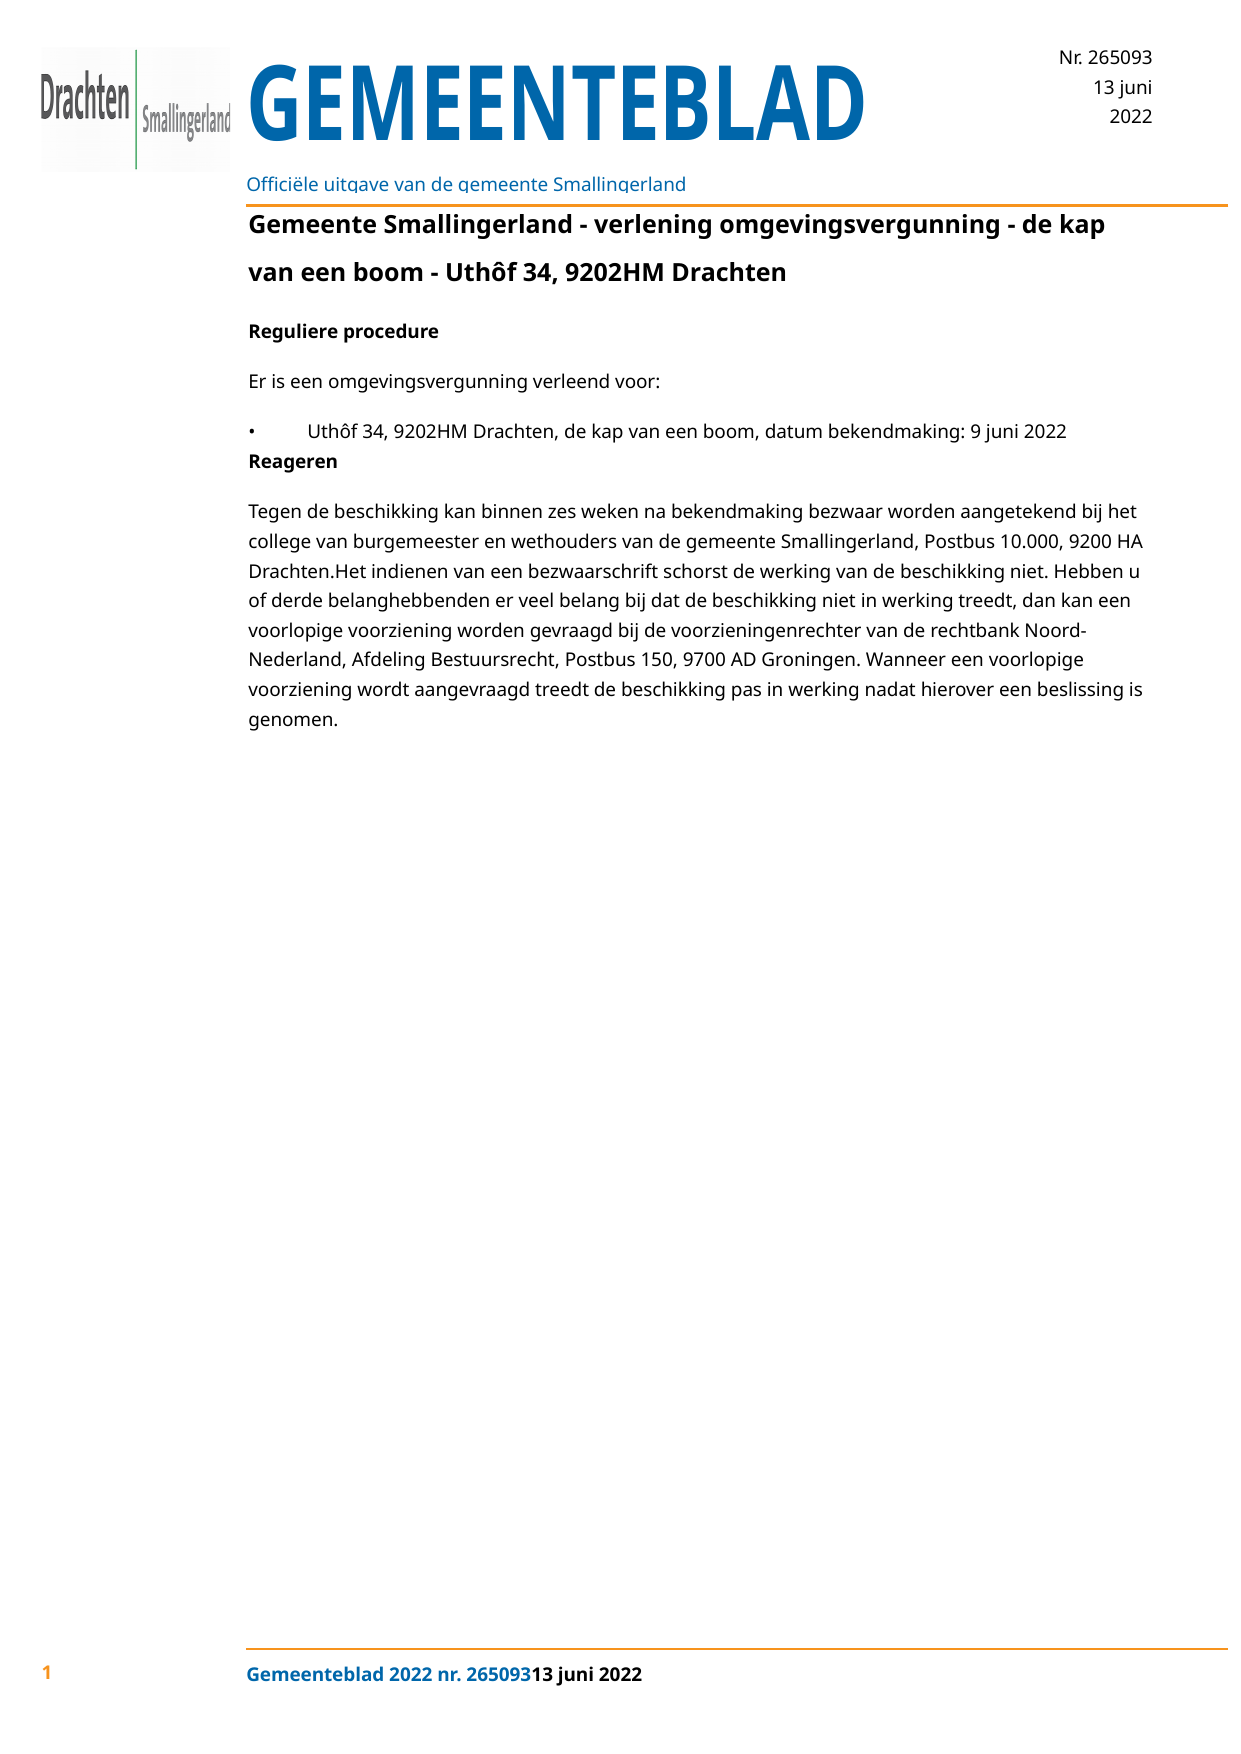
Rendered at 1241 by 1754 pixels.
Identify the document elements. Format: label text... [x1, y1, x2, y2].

text Reguliere procedure [248, 318, 1152, 344]
text Tegen de beschikking kan binnen zes weken na bekendmaking bezwaar worden aangetekend bij het college van burgemeester en wethouders van de gemeente Smallingerland, Postbus 10.000, 9200 HA Drachten.Het indienen van een bezwaarschrift schorst de werking van de beschikking niet. Hebben u of derde belanghebbenden er veel belang bij dat de beschikking niet in werking treedt, dan kan een voorlopige voorziening worden gevraagd bij de voorzieningenrechter van de rechtbank Noord-Nederland, Afdeling Bestuursrecht, Postbus 150, 9700 AD Groningen. Wanneer een voorlopige voorziening wordt aangevraagd treedt de beschikking pas in werking nadat hierover een beslissing is genomen. [248, 499, 1152, 732]
text Er is een omgevingsvergunning verleend voor: [248, 368, 1152, 394]
text Gemeente Smallingerland - verlening omgevingsvergunning - de kap van een boom - Uthôf 34, 9202HM Drachten [248, 207, 1152, 288]
picture [41, 47, 231, 172]
list Uthôf 34, 9202HM Drachten, de kap van een boom, datum bekendmaking: 9 juni 2022 [248, 419, 1152, 444]
text Reageren [248, 448, 1152, 474]
